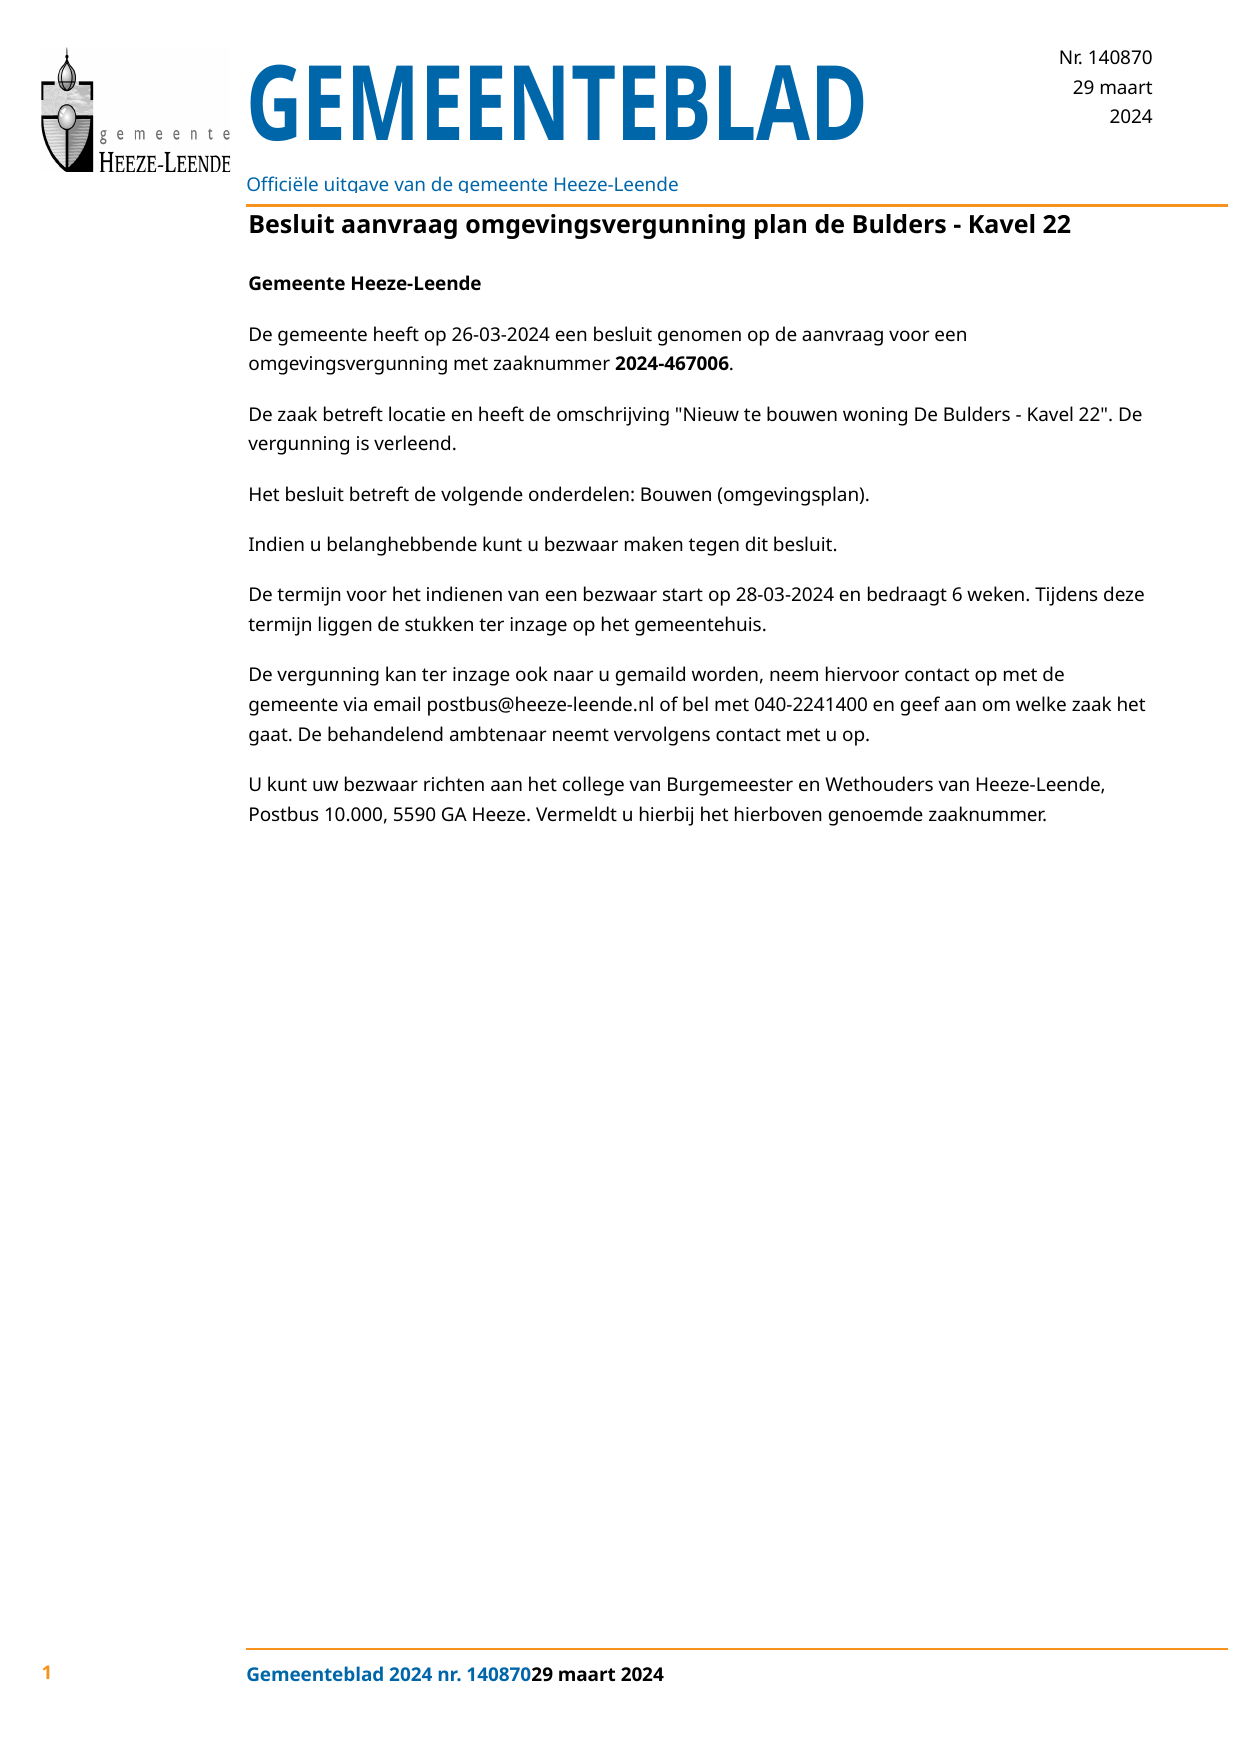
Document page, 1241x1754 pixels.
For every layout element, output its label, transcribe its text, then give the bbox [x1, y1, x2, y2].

text Gemeente Heeze-Leende [248, 270, 1152, 296]
text De vergunning kan ter inzage ook naar u gemaild worden, neem hiervoor contact op met de gemeente via email postbus@heeze-leende.nl of bel met 040-2241400 en geef aan om welke zaak het gaat. De behandelend ambtenaar neemt vervolgens contact met u op. [248, 662, 1152, 746]
text De termijn voor het indienen van een bezwaar start op 28-03-2024 en bedraagt 6 weken. Tijdens deze termijn liggen de stukken ter inzage op het gemeentehuis. [248, 582, 1152, 637]
text De zaak betreft locatie en heeft de omschrijving "Nieuw te bouwen woning De Bulders - Kavel 22". De vergunning is verleend. [248, 401, 1152, 456]
text Indien u belanghebbende kunt u bezwaar maken tegen dit besluit. [248, 531, 1152, 557]
picture [41, 47, 231, 172]
text Het besluit betreft de volgende onderdelen: Bouwen (omgevingsplan). [248, 481, 1152, 506]
text Besluit aanvraag omgevingsvergunning plan de Bulders - Kavel 22 [248, 207, 1152, 241]
text U kunt uw bezwaar richten aan het college van Burgemeester en Wethouders van Heeze-Leende, Postbus 10.000, 5590 GA Heeze. Vermeldt u hierbij het hierboven genoemde zaaknummer. [248, 771, 1152, 826]
text De gemeente heeft op 26-03-2024 een besluit genomen op de aanvraag voor een omgevingsvergunning met zaaknummer 2024-467006. [248, 321, 1152, 376]
